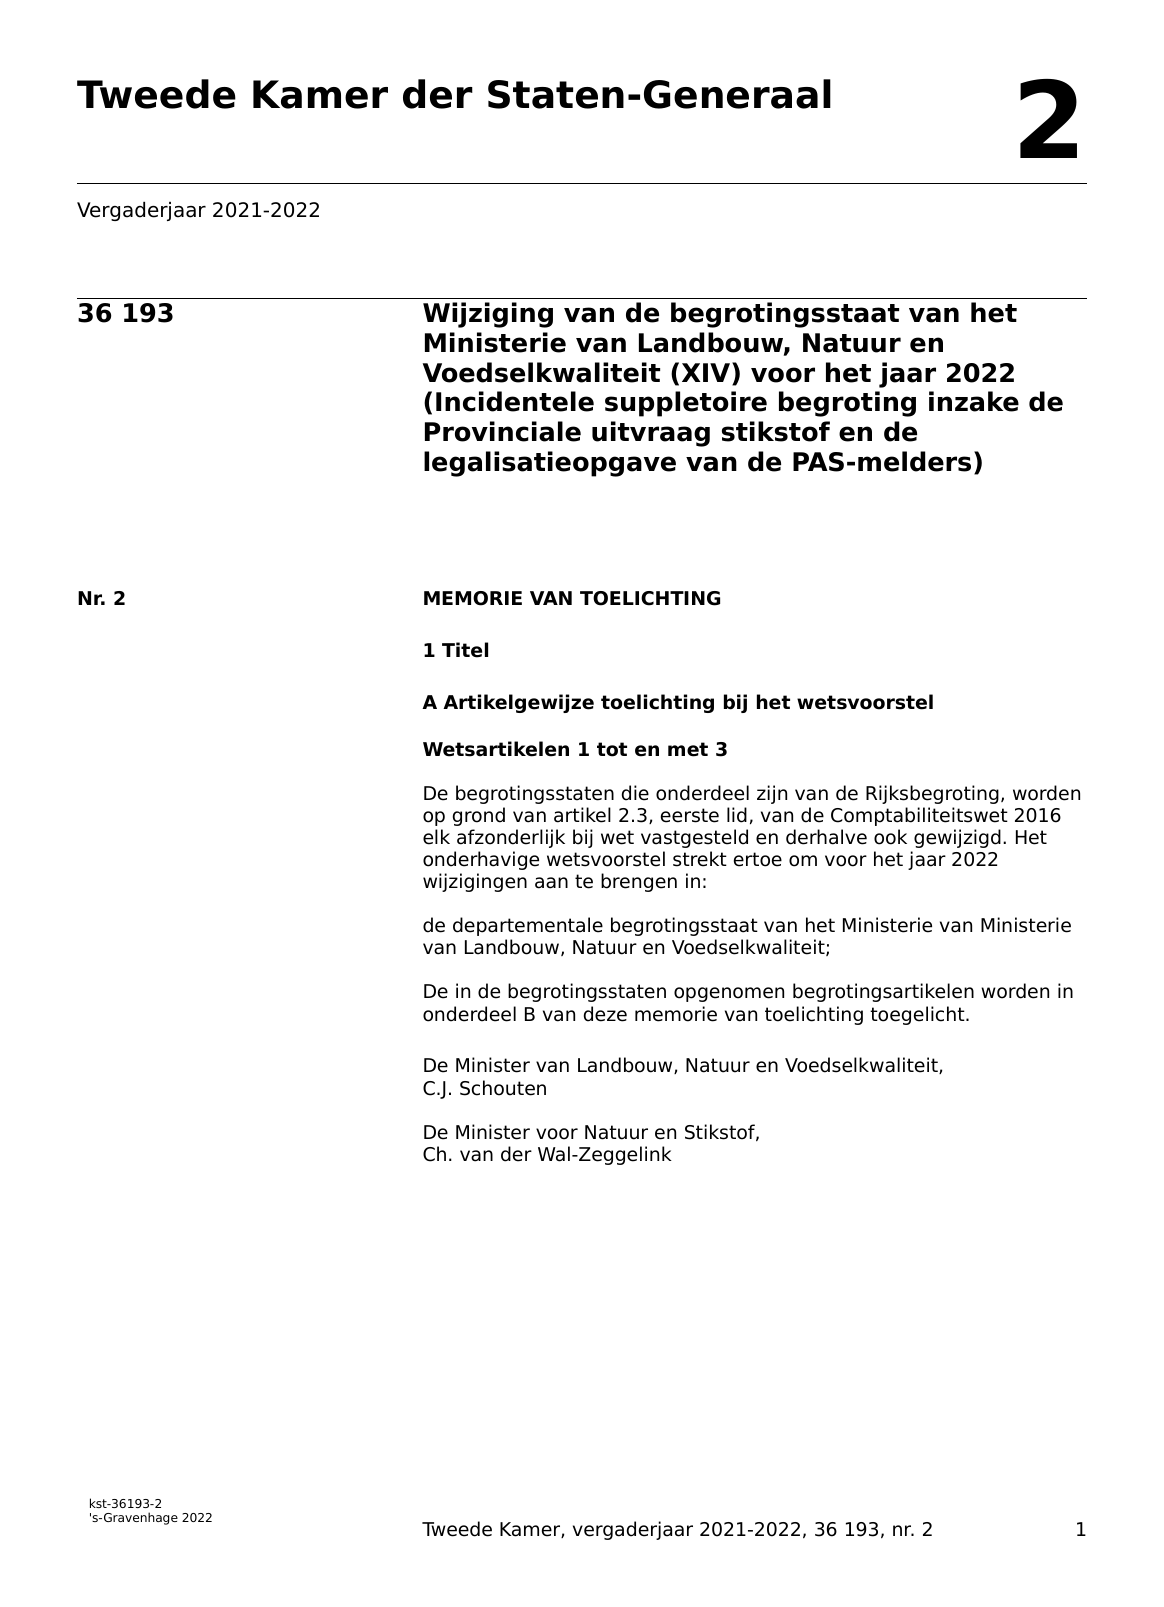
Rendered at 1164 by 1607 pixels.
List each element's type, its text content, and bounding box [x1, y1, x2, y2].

subtitle A Artikelgewijze toelichting bij het wetsvoorstel [422, 692, 1087, 714]
text De Minister van Landbouw, Natuur en Voedselkwaliteit, C.J. Schouten [422, 1055, 1087, 1099]
text 's-Gravenhage 2022 [88, 1511, 323, 1525]
text De Minister voor Natuur en Stikstof, Ch. van der Wal-Zeggelink [422, 1122, 1087, 1166]
subtitle Wetsartikelen 1 tot en met 3 [422, 739, 1087, 761]
text de departementale begrotingsstaat van het Ministerie van Ministerie van Landbouw, Natuur en Voedselkwaliteit; [422, 915, 1087, 959]
table_header Tweede Kamer der Staten-Generaal [77, 59, 886, 183]
subtitle 36 193 Wijziging van de begrotingsstaat van het Ministerie van Landbouw, Natuur en Voedselkwaliteit (XIV) voor het jaar 2022 (Incidentele suppletoire begroting inzake de Provinciale uitvraag stikstof en de legalisatieopgave van de PAS-melders) [77, 299, 1087, 477]
table_header 2 [886, 59, 1087, 183]
subtitle Nr. 2 MEMORIE VAN TOELICHTING [77, 588, 1087, 610]
text De in de begrotingsstaten opgenomen begrotingsartikelen worden in onderdeel B van deze memorie van toelichting toegelicht. [422, 981, 1087, 1025]
table_cell Vergaderjaar 2021-2022 [77, 184, 1087, 298]
subtitle 1 Titel [422, 640, 1087, 662]
text kst-36193-2 [88, 1497, 323, 1511]
text De begrotingsstaten die onderdeel zijn van de Rijksbegroting, worden op grond van artikel 2.3, eerste lid, van de Comptabiliteitswet 2016 elk afzonderlijk bij wet vastgesteld en derhalve ook gewijzigd. Het onderhavige wetsvoorstel strekt ertoe om voor het jaar 2022 wijzigingen aan te brengen in: [422, 783, 1087, 893]
